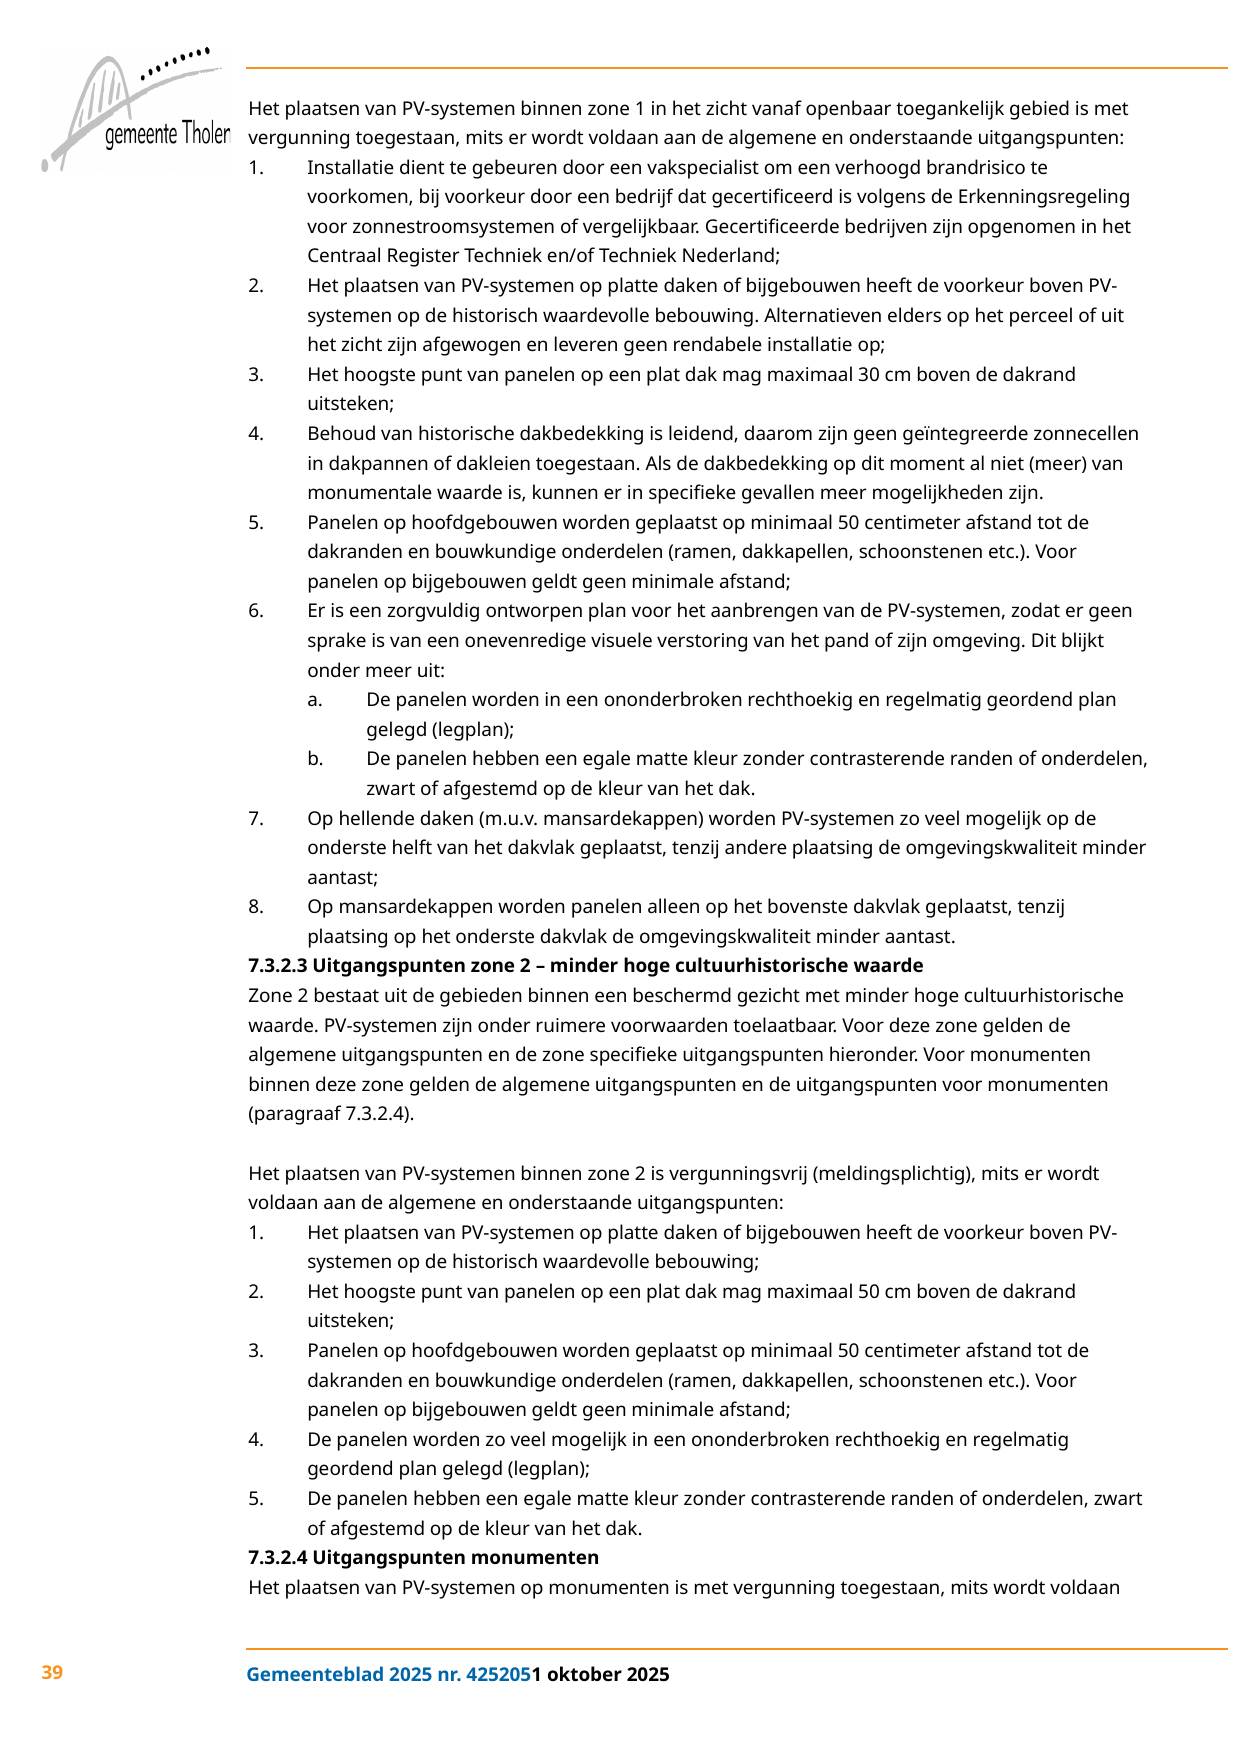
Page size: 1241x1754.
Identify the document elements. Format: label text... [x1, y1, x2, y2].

text Het plaatsen van PV-systemen binnen zone 1 in het zicht vanaf openbaar toegankelijk gebied is met vergunning toegestaan, mits er wordt voldaan aan de algemene en onderstaande uitgangspunten: [248, 95, 1152, 150]
list Panelen op hoofdgebouwen worden geplaatst op minimaal 50 centimeter afstand tot de dakranden en bouwkundige onderdelen (ramen, dakkapellen, schoonstenen etc.). Voor panelen op bijgebouwen geldt geen minimale afstand; [248, 509, 1152, 594]
list Op mansardekappen worden panelen alleen op het bovenste dakvlak geplaatst, tenzij plaatsing op het onderste dakvlak de omgevingskwaliteit minder aantast. [248, 893, 1152, 949]
list Het plaatsen van PV-systemen op platte daken of bijgebouwen heeft de voorkeur boven PV-systemen op de historisch waardevolle bebouwing; [248, 1219, 1152, 1274]
list Panelen op hoofdgebouwen worden geplaatst op minimaal 50 centimeter afstand tot de dakranden en bouwkundige onderdelen (ramen, dakkapellen, schoonstenen etc.). Voor panelen op bijgebouwen geldt geen minimale afstand; [248, 1337, 1152, 1422]
list De panelen hebben een egale matte kleur zonder contrasterende randen of onderdelen, zwart of afgestemd op de kleur van het dak. [307, 746, 1152, 801]
list Op hellende daken (m.u.v. mansardekappen) worden PV-systemen zo veel mogelijk op de onderste helft van het dakvlak geplaatst, tenzij andere plaatsing de omgevingskwaliteit minder aantast; [248, 805, 1152, 890]
text 7.3.2.3 Uitgangspunten zone 2 – minder hoge cultuurhistorische waarde [248, 953, 1152, 978]
text Het plaatsen van PV-systemen op monumenten is met vergunning toegestaan, mits wordt voldaan [248, 1574, 1152, 1600]
list Er is een zorgvuldig ontworpen plan voor het aanbrengen van de PV-systemen, zodat er geen sprake is van een onevenredige visuele verstoring van het pand of zijn omgeving. Dit blijkt onder meer uit: [248, 598, 1152, 683]
list Het plaatsen van PV-systemen op platte daken of bijgebouwen heeft de voorkeur boven PV-systemen op de historisch waardevolle bebouwing. Alternatieven elders op het perceel of uit het zicht zijn afgewogen en leveren geen rendabele installatie op; [248, 272, 1152, 357]
list De panelen worden zo veel mogelijk in een ononderbroken rechthoekig en regelmatig geordend plan gelegd (legplan); [248, 1426, 1152, 1481]
list Behoud van historische dakbedekking is leidend, daarom zijn geen geïntegreerde zonnecellen in dakpannen of dakleien toegestaan. Als de dakbedekking op dit moment al niet (meer) van monumentale waarde is, kunnen er in specifieke gevallen meer mogelijkheden zijn. [248, 420, 1152, 505]
text 7.3.2.4 Uitgangspunten monumenten [248, 1544, 1152, 1570]
list Het hoogste punt van panelen op een plat dak mag maximaal 30 cm boven de dakrand uitsteken; [248, 361, 1152, 416]
text Zone 2 bestaat uit de gebieden binnen een beschermd gezicht met minder hoge cultuurhistorische waarde. PV-systemen zijn onder ruimere voorwaarden toelaatbaar. Voor deze zone gelden de algemene uitgangspunten en de zone specifieke uitgangspunten hieronder. Voor monumenten binnen deze zone gelden de algemene uitgangspunten en de uitgangspunten voor monumenten (paragraaf 7.3.2.4). [248, 982, 1152, 1126]
list De panelen hebben een egale matte kleur zonder contrasterende randen of onderdelen, zwart of afgestemd op de kleur van het dak. [248, 1485, 1152, 1541]
picture [41, 47, 231, 172]
list Installatie dient te gebeuren door een vakspecialist om een verhoogd brandrisico te voorkomen, bij voorkeur door een bedrijf dat gecertificeerd is volgens de Erkenningsregeling voor zonnestroomsystemen of vergelijkbaar. Gecertificeerde bedrijven zijn opgenomen in het Centraal Register Techniek en/of Techniek Nederland; [248, 154, 1152, 268]
list Het hoogste punt van panelen op een plat dak mag maximaal 50 cm boven de dakrand uitsteken; [248, 1278, 1152, 1333]
list De panelen worden in een ononderbroken rechthoekig en regelmatig geordend plan gelegd (legplan); [307, 686, 1152, 742]
text Het plaatsen van PV-systemen binnen zone 2 is vergunningsvrij (meldingsplichtig), mits er wordt voldaan aan de algemene en onderstaande uitgangspunten: [248, 1160, 1152, 1215]
